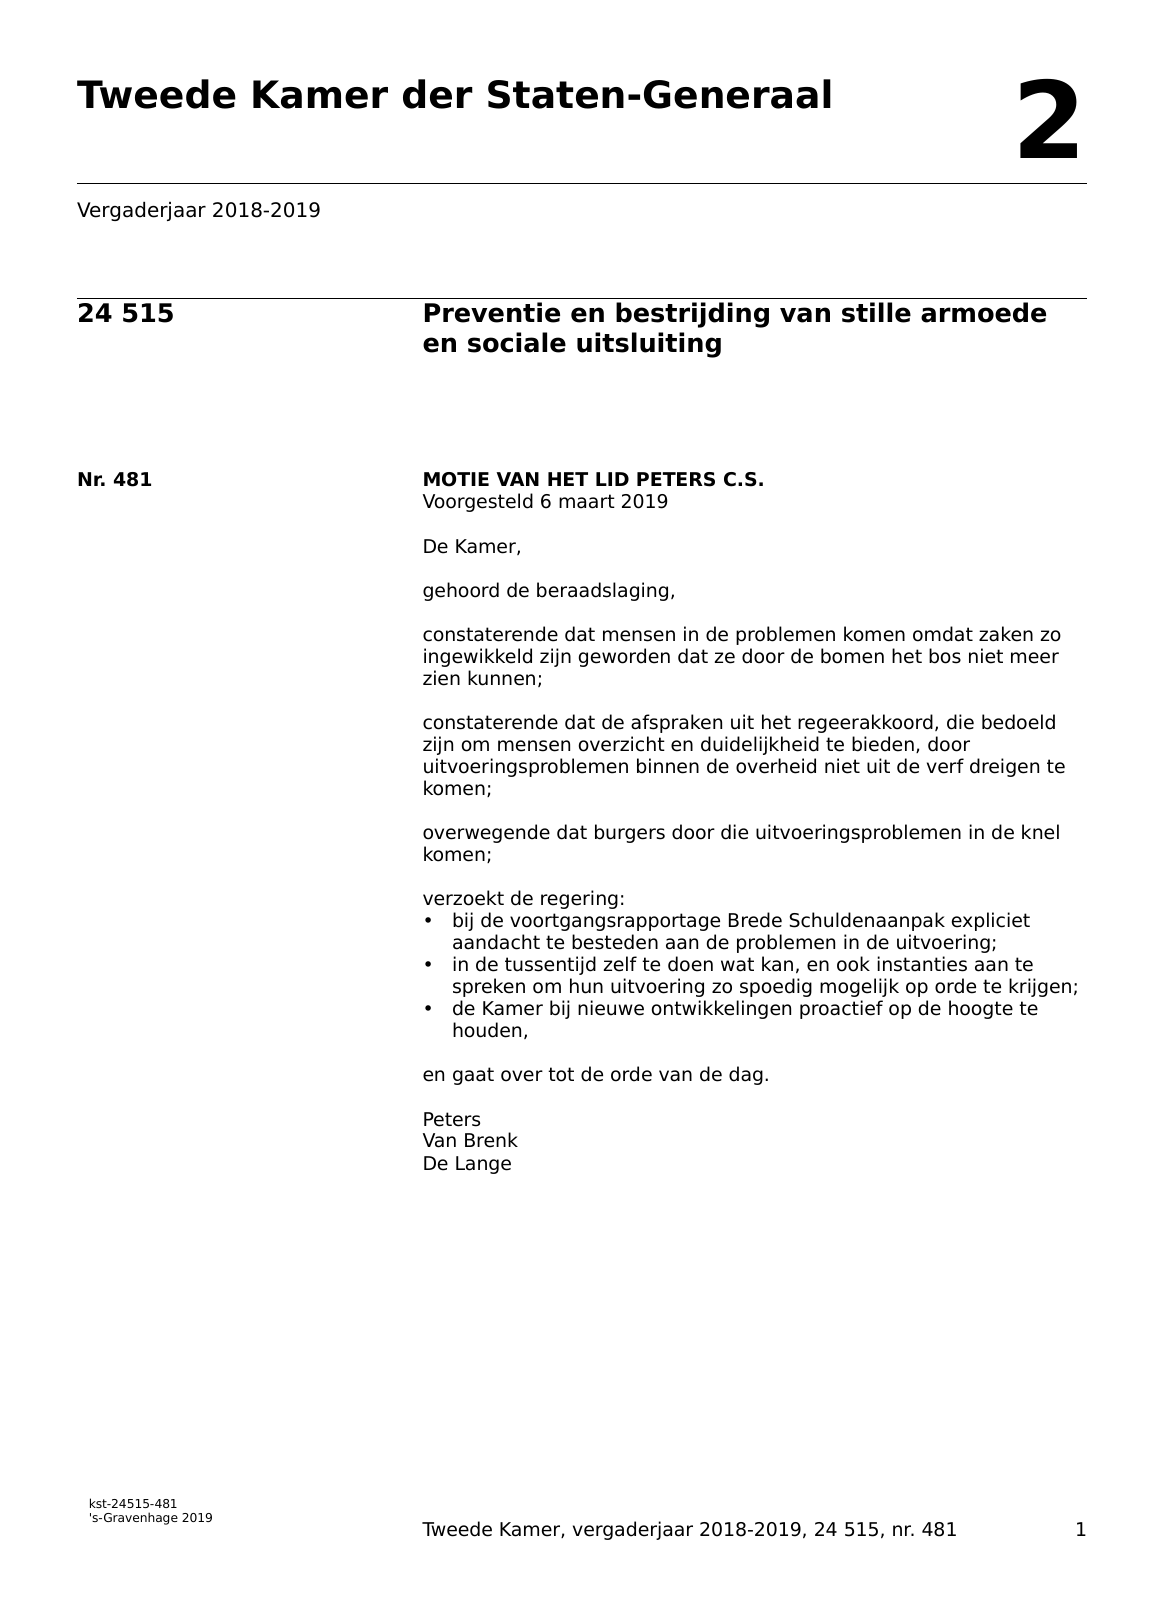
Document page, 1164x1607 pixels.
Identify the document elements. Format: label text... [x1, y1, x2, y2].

text overwegende dat burgers door die uitvoeringsproblemen in de knel komen; [422, 822, 1087, 866]
table_header Tweede Kamer der Staten-Generaal [77, 59, 886, 183]
text De Kamer, [422, 536, 1087, 557]
text constaterende dat de afspraken uit het regeerakkoord, die bedoeld zijn om mensen overzicht en duidelijkheid te bieden, door uitvoeringsproblemen binnen de overheid niet uit de verf dreigen te komen; [422, 712, 1087, 800]
subtitle 24 515 Preventie en bestrijding van stille armoede en sociale uitsluiting [77, 299, 1087, 358]
text verzoekt de regering: [422, 888, 1087, 910]
text • de Kamer bij nieuwe ontwikkelingen proactief op de hoogte te houden, [422, 998, 1087, 1042]
text Peters [422, 1108, 1087, 1130]
subtitle Nr. 481 MOTIE VAN HET LID PETERS C.S. [77, 469, 1087, 491]
table_cell Vergaderjaar 2018-2019 [77, 184, 1087, 298]
text Van Brenk [422, 1130, 1087, 1152]
table_header 2 [886, 59, 1087, 183]
text De Lange [422, 1152, 1087, 1174]
text gehoord de beraadslaging, [422, 580, 1087, 602]
text constaterende dat mensen in de problemen komen omdat zaken zo ingewikkeld zijn geworden dat ze door de bomen het bos niet meer zien kunnen; [422, 624, 1087, 690]
text • in de tussentijd zelf te doen wat kan, en ook instanties aan te spreken om hun uitvoering zo spoedig mogelijk op orde te krijgen; [422, 954, 1087, 998]
text kst-24515-481 [88, 1497, 323, 1511]
text • bij de voortgangsrapportage Brede Schuldenaanpak expliciet aandacht te besteden aan de problemen in de uitvoering; [422, 910, 1087, 954]
text en gaat over tot de orde van de dag. [422, 1064, 1087, 1086]
text Voorgesteld 6 maart 2019 [422, 491, 1087, 513]
text 's-Gravenhage 2019 [88, 1511, 323, 1525]
